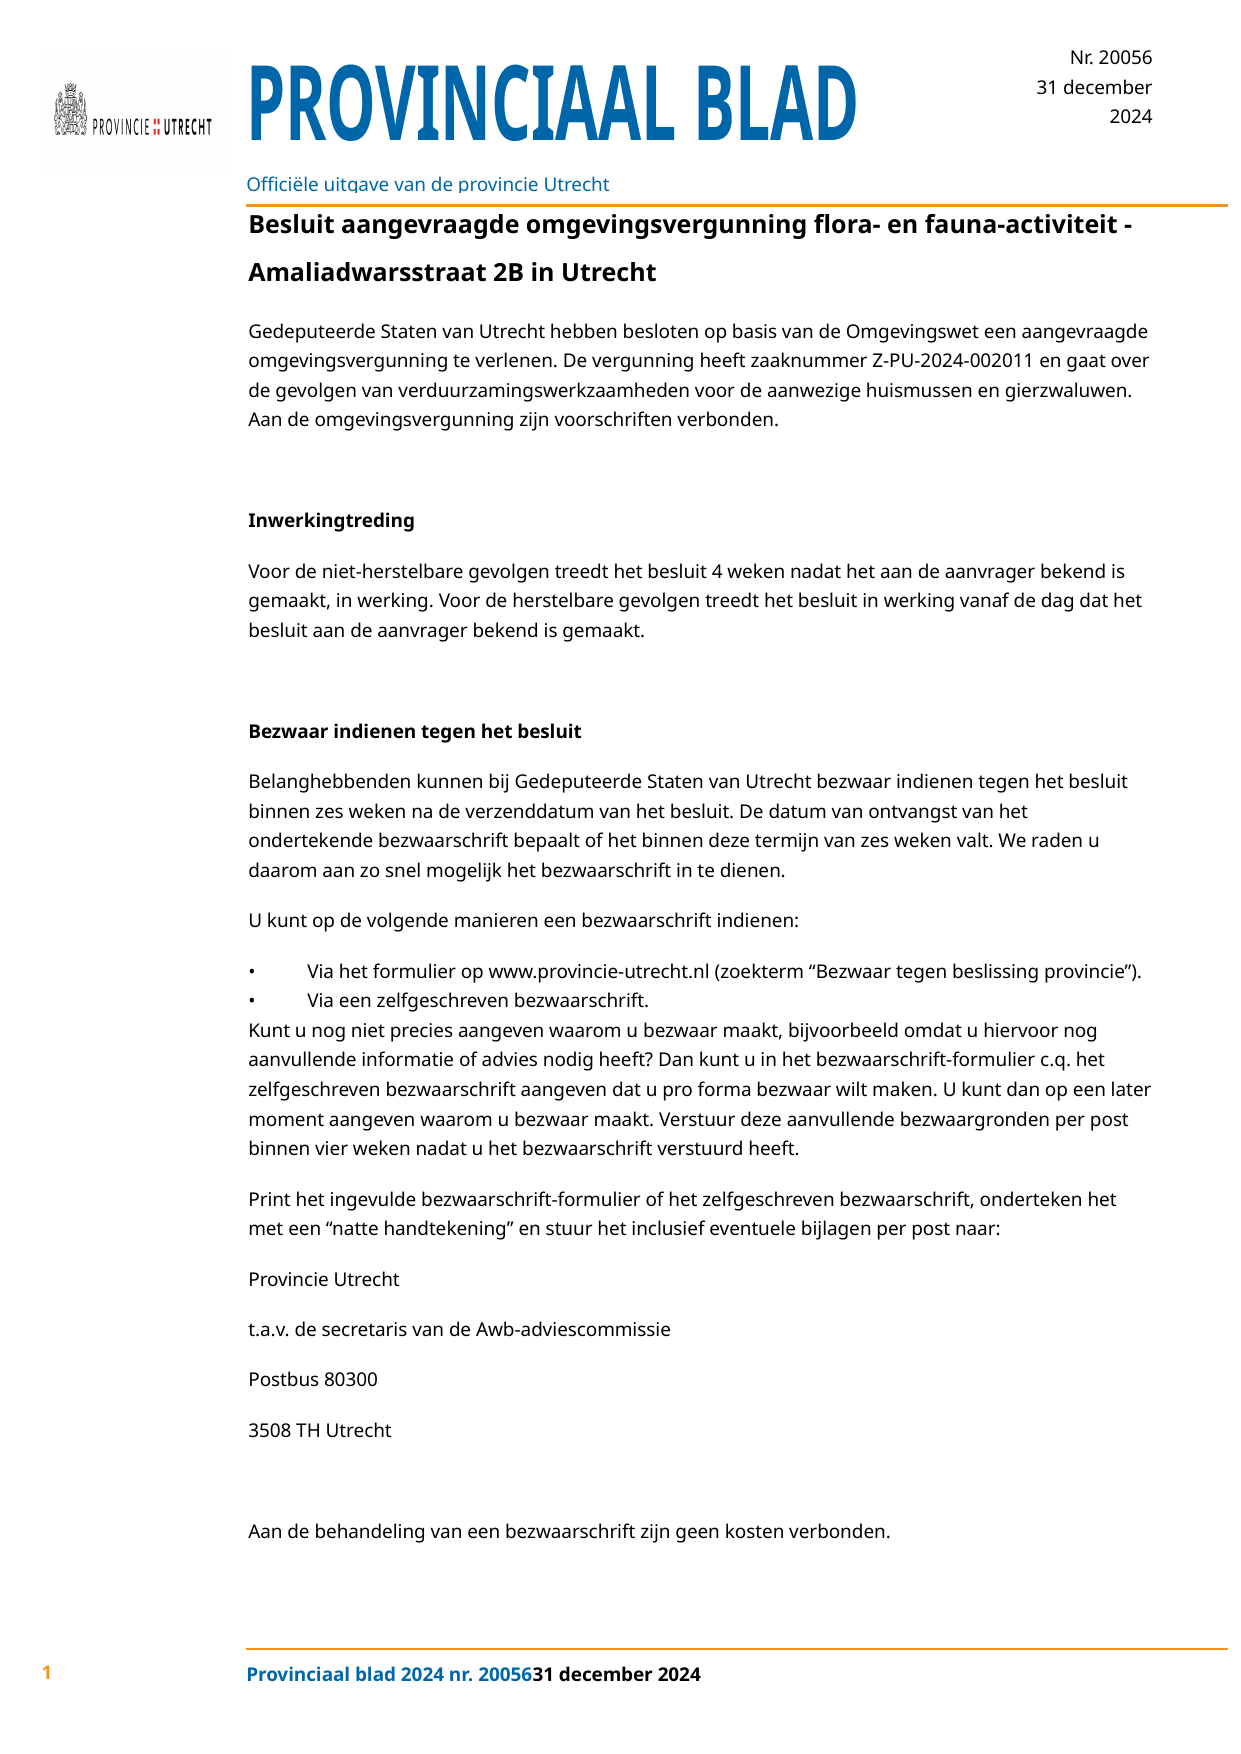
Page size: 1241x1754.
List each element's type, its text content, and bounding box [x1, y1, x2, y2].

text Aan de behandeling van een bezwaarschrift zijn geen kosten verbonden. [248, 1518, 1152, 1544]
text Besluit aangevraagde omgevingsvergunning flora- en fauna-activiteit - Amaliadwarsstraat 2B in Utrecht [248, 207, 1152, 288]
text Voor de niet-herstelbare gevolgen treedt het besluit 4 weken nadat het aan de aanvrager bekend is gemaakt, in werking. Voor de herstelbare gevolgen treedt het besluit in werking vanaf de dag dat het besluit aan de aanvrager bekend is gemaakt. [248, 558, 1152, 643]
text 3508 TH Utrecht [248, 1417, 1152, 1443]
text Kunt u nog niet precies aangeven waarom u bezwaar maakt, bijvoorbeeld omdat u hiervoor nog aanvullende informatie of advies nodig heeft? Dan kunt u in het bezwaarschrift-formulier c.q. het zelfgeschreven bezwaarschrift aangeven dat u pro forma bezwaar wilt maken. U kunt dan op een later moment aangeven waarom u bezwaar maakt. Verstuur deze aanvullende bezwaargronden per post binnen vier weken nadat u het bezwaarschrift verstuurd heeft. [248, 1017, 1152, 1161]
text Print het ingevulde bezwaarschrift-formulier of het zelfgeschreven bezwaarschrift, onderteken het met een “natte handtekening” en stuur het inclusief eventuele bijlagen per post naar: [248, 1186, 1152, 1241]
list Via het formulier op www.provincie-utrecht.nl (zoekterm “Bezwaar tegen beslissing provincie”). [248, 958, 1152, 984]
text Gedeputeerde Staten van Utrecht hebben besloten op basis van de Omgevingswet een aangevraagde omgevingsvergunning te verlenen. De vergunning heeft zaaknummer Z-PU-2024-002011 en gaat over de gevolgen van verduurzamingswerkzaamheden voor de aanwezige huismussen en gierzwaluwen. Aan de omgevingsvergunning zijn voorschriften verbonden. [248, 318, 1152, 432]
list Via een zelfgeschreven bezwaarschrift. [248, 987, 1152, 1013]
text Postbus 80300 [248, 1367, 1152, 1392]
picture [41, 47, 231, 172]
text Provincie Utrecht [248, 1266, 1152, 1292]
text Bezwaar indienen tegen het besluit [248, 718, 1152, 744]
text t.a.v. de secretaris van de Awb-adviescommissie [248, 1316, 1152, 1342]
text Inwerkingtreding [248, 507, 1152, 533]
text U kunt op de volgende manieren een bezwaarschrift indienen: [248, 907, 1152, 933]
text Belanghebbenden kunnen bij Gedeputeerde Staten van Utrecht bezwaar indienen tegen het besluit binnen zes weken na de verzenddatum van het besluit. De datum van ontvangst van het ondertekende bezwaarschrift bepaalt of het binnen deze termijn van zes weken valt. We raden u daarom aan zo snel mogelijk het bezwaarschrift in te dienen. [248, 768, 1152, 883]
